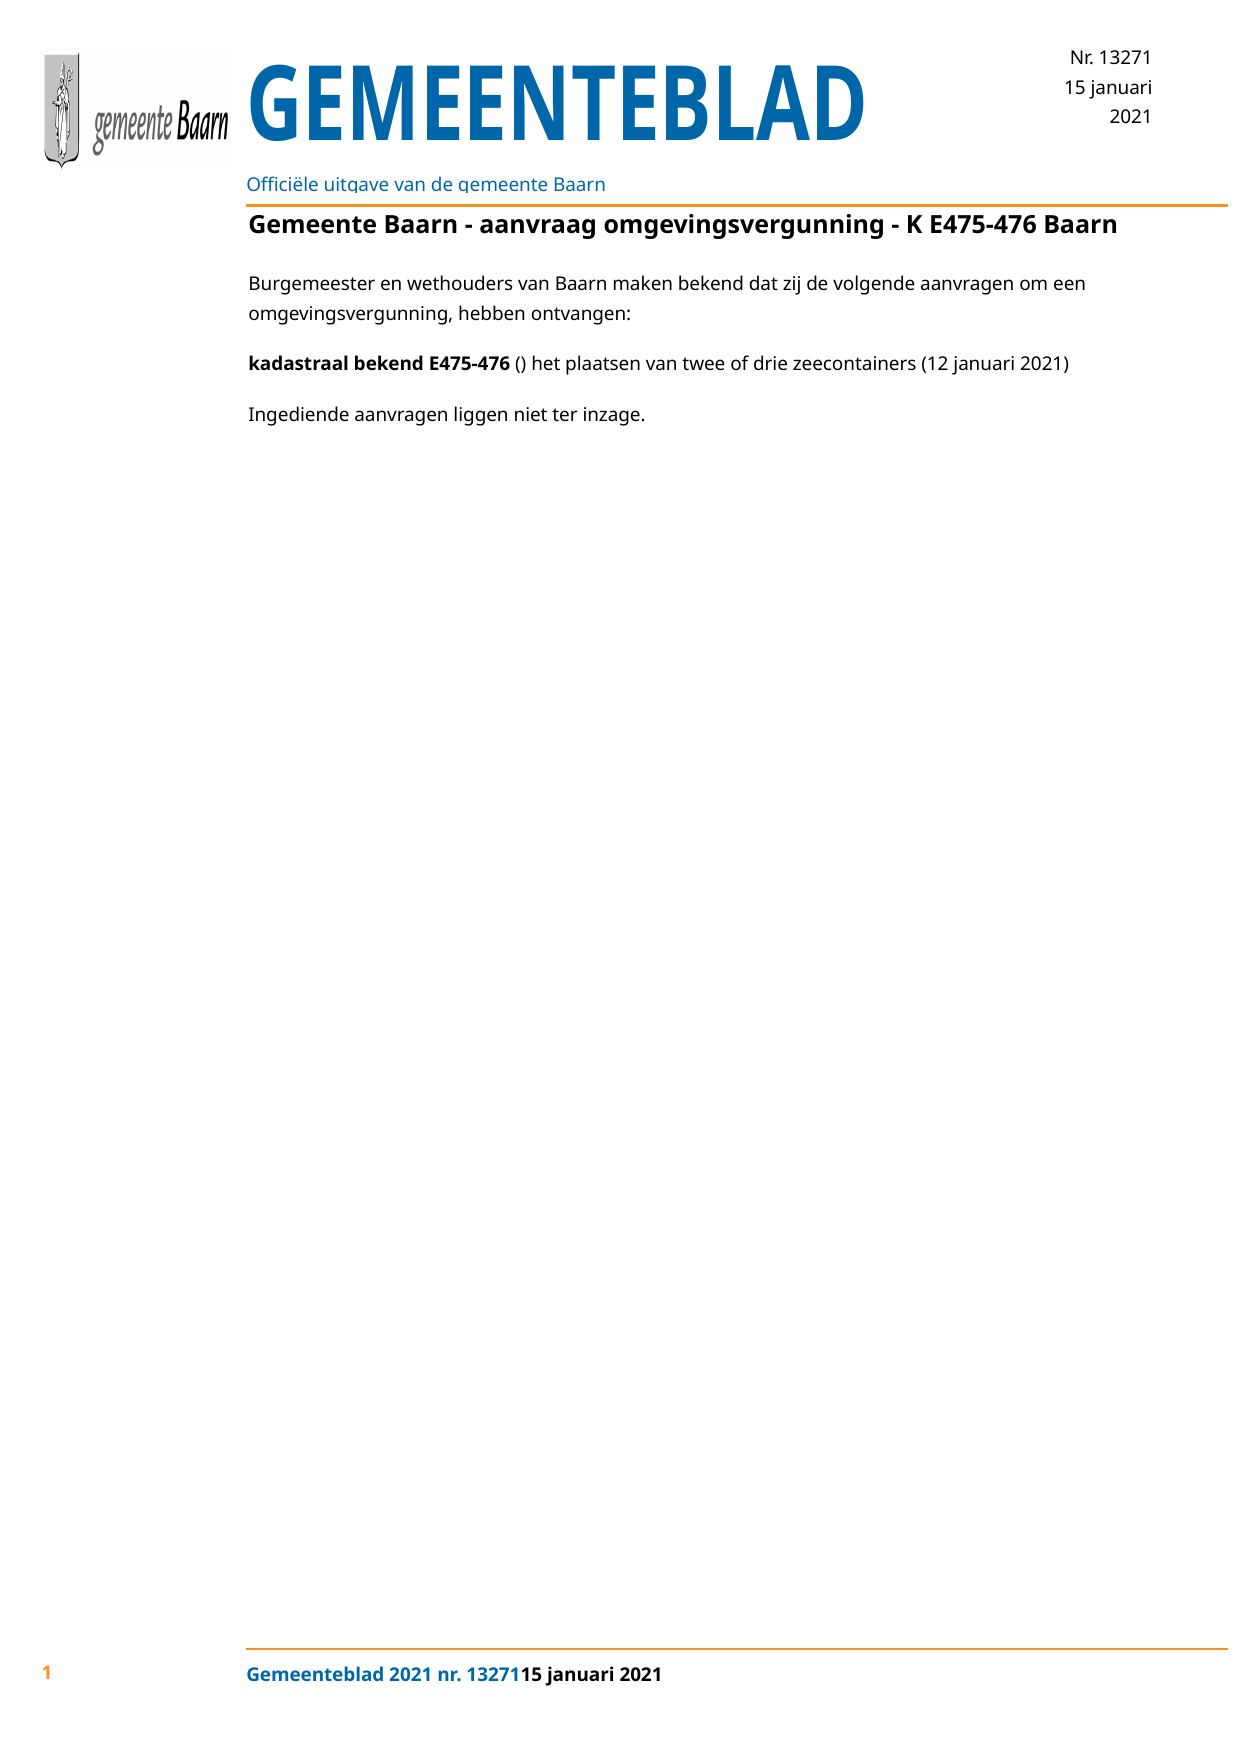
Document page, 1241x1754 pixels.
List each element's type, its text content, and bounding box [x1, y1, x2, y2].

picture [41, 47, 231, 172]
text Ingediende aanvragen liggen niet ter inzage. [248, 401, 1152, 426]
text kadastraal bekend E475-476 () het plaatsen van twee of drie zeecontainers (12 januari 2021) [248, 350, 1152, 376]
text Gemeente Baarn - aanvraag omgevingsvergunning - K E475-476 Baarn [248, 207, 1152, 241]
text Burgemeester en wethouders van Baarn maken bekend dat zij de volgende aanvragen om een omgevingsvergunning, hebben ontvangen: [248, 270, 1152, 326]
